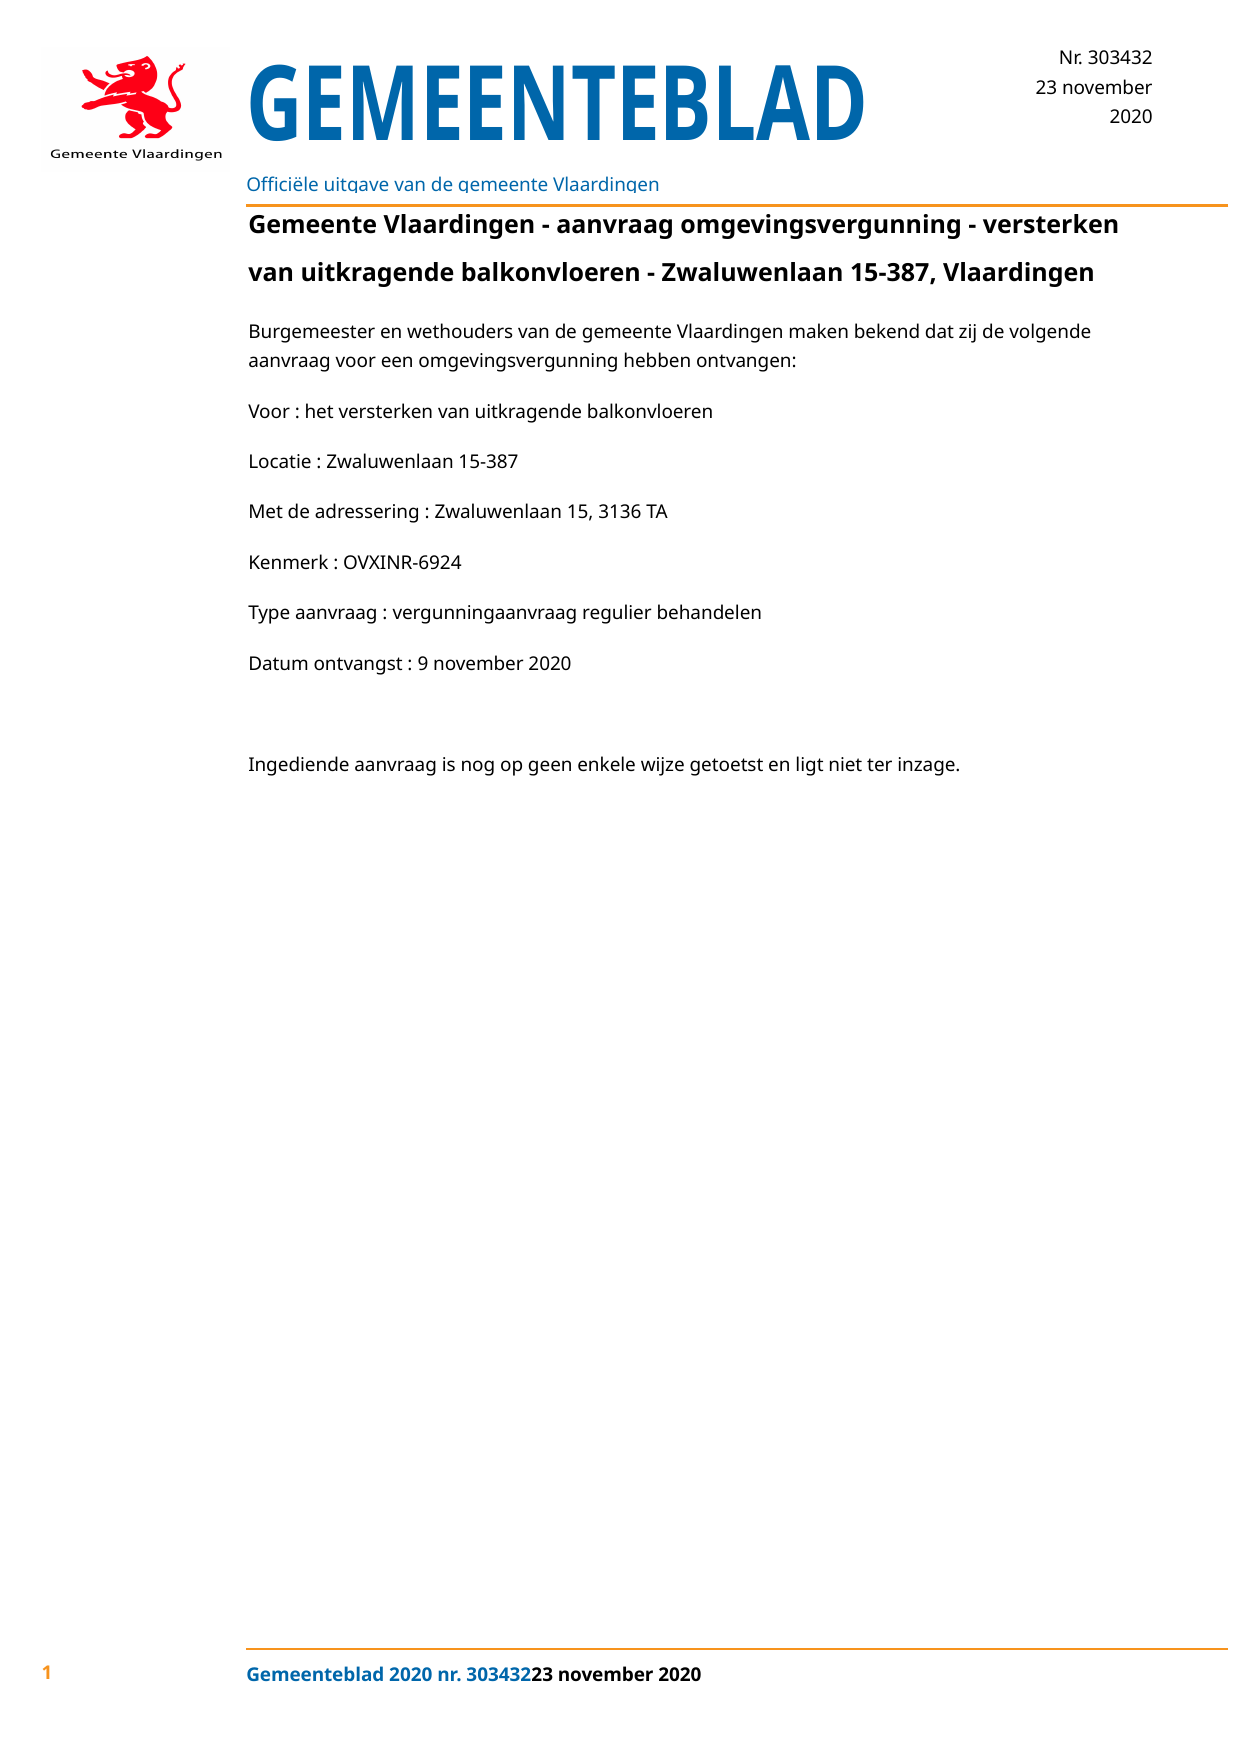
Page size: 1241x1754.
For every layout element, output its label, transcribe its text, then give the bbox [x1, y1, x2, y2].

text Met de adressering : Zwaluwenlaan 15, 3136 TA [248, 499, 1152, 524]
picture [41, 47, 231, 172]
text Locatie : Zwaluwenlaan 15-387 [248, 448, 1152, 474]
text Datum ontvangst : 9 november 2020 [248, 650, 1152, 676]
text Kenmerk : OVXINR-6924 [248, 549, 1152, 575]
text Type aanvraag : vergunningaanvraag regulier behandelen [248, 599, 1152, 625]
text Voor : het versterken van uitkragende balkonvloeren [248, 398, 1152, 424]
text Ingediende aanvraag is nog op geen enkele wijze getoetst en ligt niet ter inzage. [248, 751, 1152, 777]
text Gemeente Vlaardingen - aanvraag omgevingsvergunning - versterken van uitkragende balkonvloeren - Zwaluwenlaan 15-387, Vlaardingen [248, 207, 1152, 288]
text Burgemeester en wethouders van de gemeente Vlaardingen maken bekend dat zij de volgende aanvraag voor een omgevingsvergunning hebben ontvangen: [248, 318, 1152, 373]
